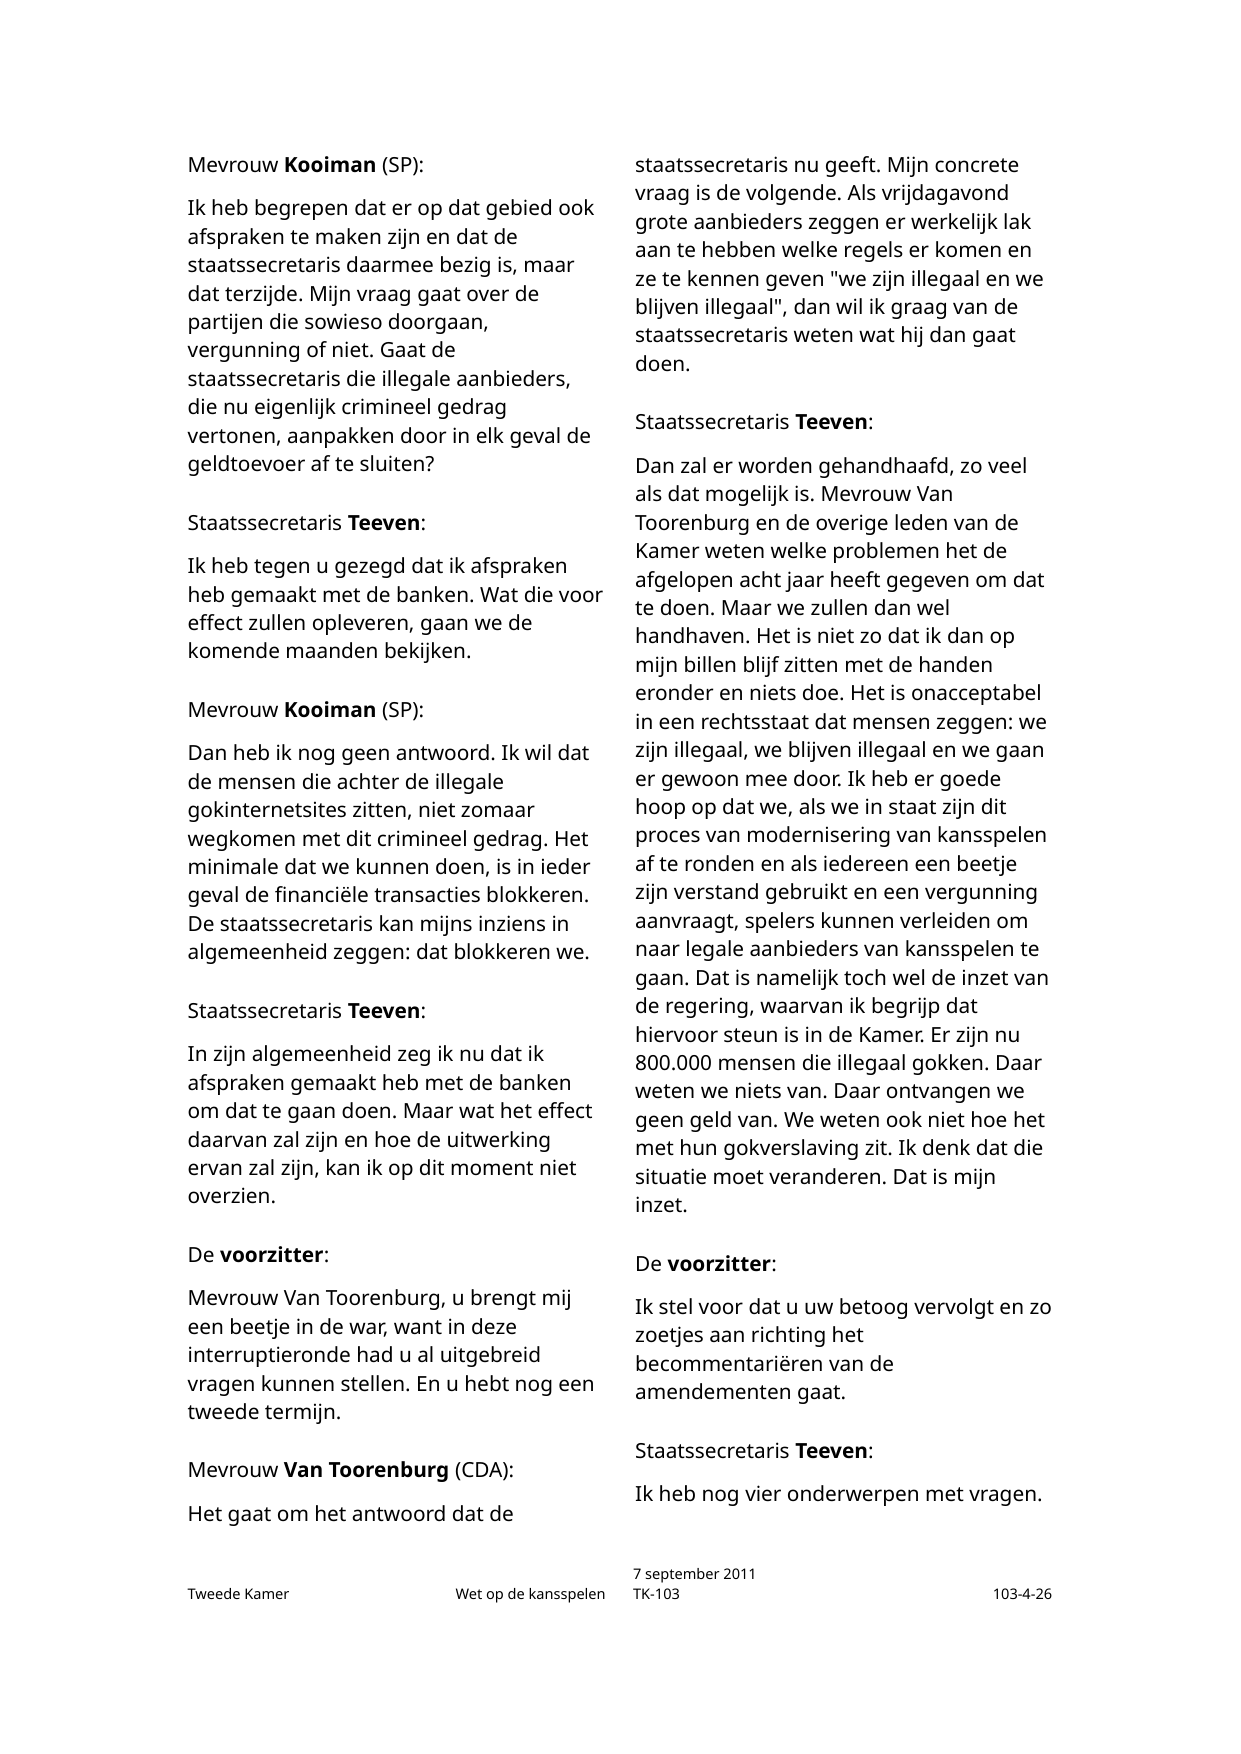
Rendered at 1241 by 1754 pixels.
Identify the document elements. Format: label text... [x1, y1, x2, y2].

text Dan zal er worden gehandhaafd, zo veel als dat mogelijk is. Mevrouw Van Toorenburg en de overige leden van de Kamer weten welke problemen het de afgelopen acht jaar heeft gegeven om dat te doen. Maar we zullen dan wel handhaven. Het is niet zo dat ik dan op mijn billen blijf zitten met de handen eronder en niets doe. Het is onacceptabel in een rechtsstaat dat mensen zeggen: we zijn illegaal, we blijven illegaal en we gaan er gewoon mee door. Ik heb er goede hoop op dat we, als we in staat zijn dit proces van modernisering van kansspelen af te ronden en als iedereen een beetje zijn verstand gebruikt en een vergunning aanvraagt, spelers kunnen verleiden om naar legale aanbieders van kansspelen te gaan. Dat is namelijk toch wel de inzet van de regering, waarvan ik begrijp dat hiervoor steun is in de Kamer. Er zijn nu 800.000 mensen die illegaal gokken. Daar weten we niets van. Daar ontvangen we geen geld van. We weten ook niet hoe het met hun gokverslaving zit. Ik denk dat die situatie moet veranderen. Dat is mijn inzet. [635, 451, 1053, 1219]
text Mevrouw Kooiman (SP): [187, 150, 605, 178]
text Staatssecretaris Teeven: [187, 996, 605, 1024]
text Ik heb begrepen dat er op dat gebied ook afspraken te maken zijn en dat de staatssecretaris daarmee bezig is, maar dat terzijde. Mijn vraag gaat over de partijen die sowieso doorgaan, vergunning of niet. Gaat de staatssecretaris die illegale aanbieders, die nu eigenlijk crimineel gedrag vertonen, aanpakken door in elk geval de geldtoevoer af te sluiten? [187, 193, 605, 478]
text Mevrouw Kooiman (SP): [187, 695, 605, 723]
text Mevrouw Van Toorenburg, u brengt mij een beetje in de war, want in deze interruptieronde had u al uitgebreid vragen kunnen stellen. En u hebt nog een tweede termijn. [187, 1283, 605, 1426]
text De voorzitter: [187, 1240, 605, 1268]
text Ik stel voor dat u uw betoog vervolgt en zo zoetjes aan richting het becommentariëren van de amendementen gaat. [635, 1292, 1053, 1406]
text Staatssecretaris Teeven: [187, 508, 605, 536]
text Het gaat om het antwoord dat de [187, 1499, 605, 1527]
text De voorzitter: [635, 1249, 1053, 1277]
text Staatssecretaris Teeven: [635, 1436, 1053, 1464]
text Ik heb nog vier onderwerpen met vragen. [635, 1479, 1053, 1508]
text In zijn algemeenheid zeg ik nu dat ik afspraken gemaakt heb met de banken om dat te gaan doen. Maar wat het effect daarvan zal zijn en hoe de uitwerking ervan zal zijn, kan ik op dit moment niet overzien. [187, 1039, 605, 1210]
text Staatssecretaris Teeven: [635, 407, 1053, 436]
text Dan heb ik nog geen antwoord. Ik wil dat de mensen die achter de illegale gokinternetsites zitten, niet zomaar wegkomen met dit crimineel gedrag. Het minimale dat we kunnen doen, is in ieder geval de financiële transacties blokkeren. De staatssecretaris kan mijns inziens in algemeenheid zeggen: dat blokkeren we. [187, 738, 605, 966]
text staatssecretaris nu geeft. Mijn concrete vraag is de volgende. Als vrijdagavond grote aanbieders zeggen er werkelijk lak aan te hebben welke regels er komen en ze te kennen geven "we zijn illegaal en we blijven illegaal", dan wil ik graag van de staatssecretaris weten wat hij dan gaat doen. [635, 150, 1053, 377]
text Mevrouw Van Toorenburg (CDA): [187, 1456, 605, 1484]
text Ik heb tegen u gezegd dat ik afspraken heb gemaakt met de banken. Wat die voor effect zullen opleveren, gaan we de komende maanden bekijken. [187, 551, 605, 665]
